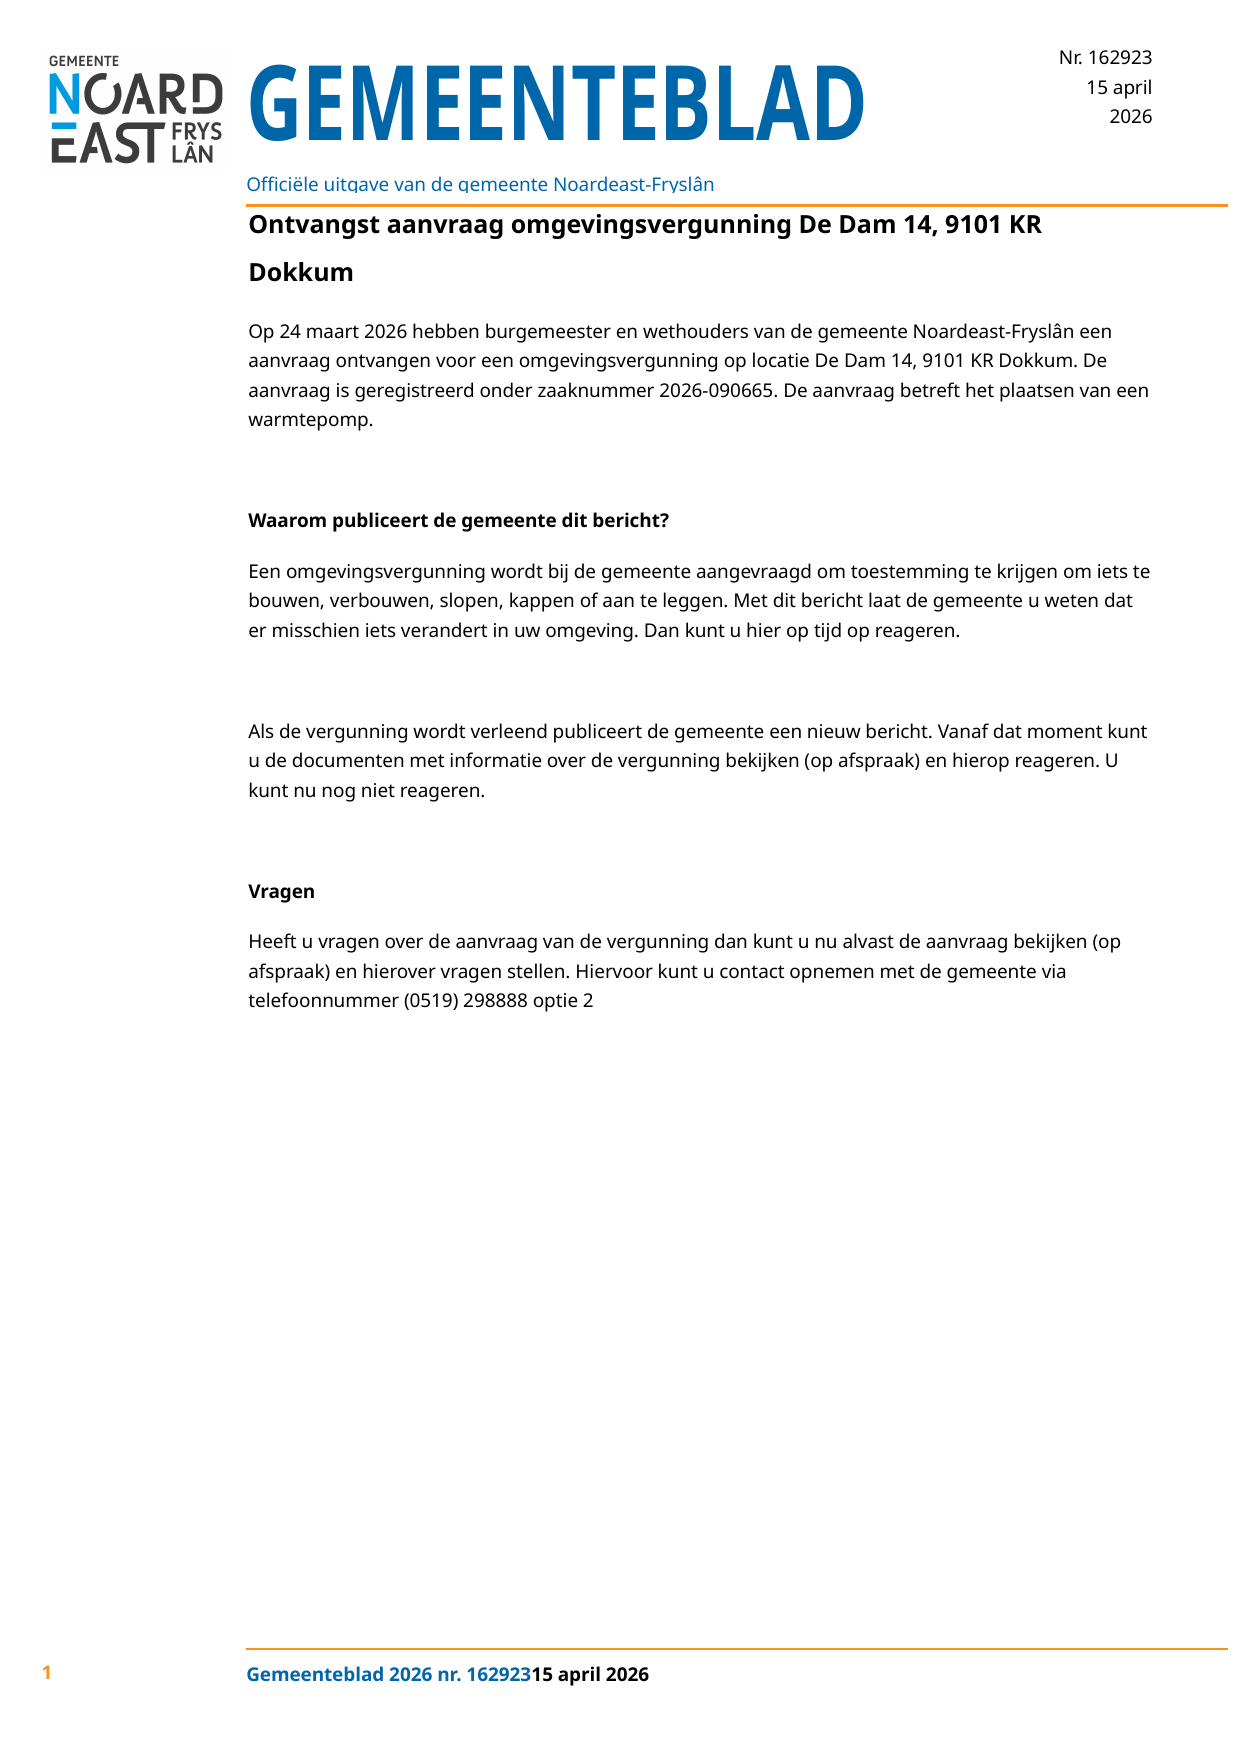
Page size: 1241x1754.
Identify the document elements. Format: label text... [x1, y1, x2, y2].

picture [41, 47, 231, 172]
text Een omgevingsvergunning wordt bij de gemeente aangevraagd om toestemming te krijgen om iets te bouwen, verbouwen, slopen, kappen of aan te leggen. Met dit bericht laat de gemeente u weten dat er misschien iets verandert in uw omgeving. Dan kunt u hier op tijd op reageren. [248, 558, 1152, 643]
text Op 24 maart 2026 hebben burgemeester en wethouders van de gemeente Noardeast-Fryslân een aanvraag ontvangen voor een omgevingsvergunning op locatie De Dam 14, 9101 KR Dokkum. De aanvraag is geregistreerd onder zaaknummer 2026-090665. De aanvraag betreft het plaatsen van een warmtepomp. [248, 318, 1152, 432]
text Waarom publiceert de gemeente dit bericht? [248, 507, 1152, 533]
text Ontvangst aanvraag omgevingsvergunning De Dam 14, 9101 KR Dokkum [248, 207, 1152, 288]
text Heeft u vragen over de aanvraag van de vergunning dan kunt u nu alvast de aanvraag bekijken (op afspraak) en hierover vragen stellen. Hiervoor kunt u contact opnemen met de gemeente via telefoonnummer (0519) 298888 optie 2 [248, 928, 1152, 1013]
text Als de vergunning wordt verleend publiceert de gemeente een nieuw bericht. Vanaf dat moment kunt u de documenten met informatie over de vergunning bekijken (op afspraak) en hierop reageren. U kunt nu nog niet reageren. [248, 718, 1152, 803]
text Vragen [248, 878, 1152, 904]
